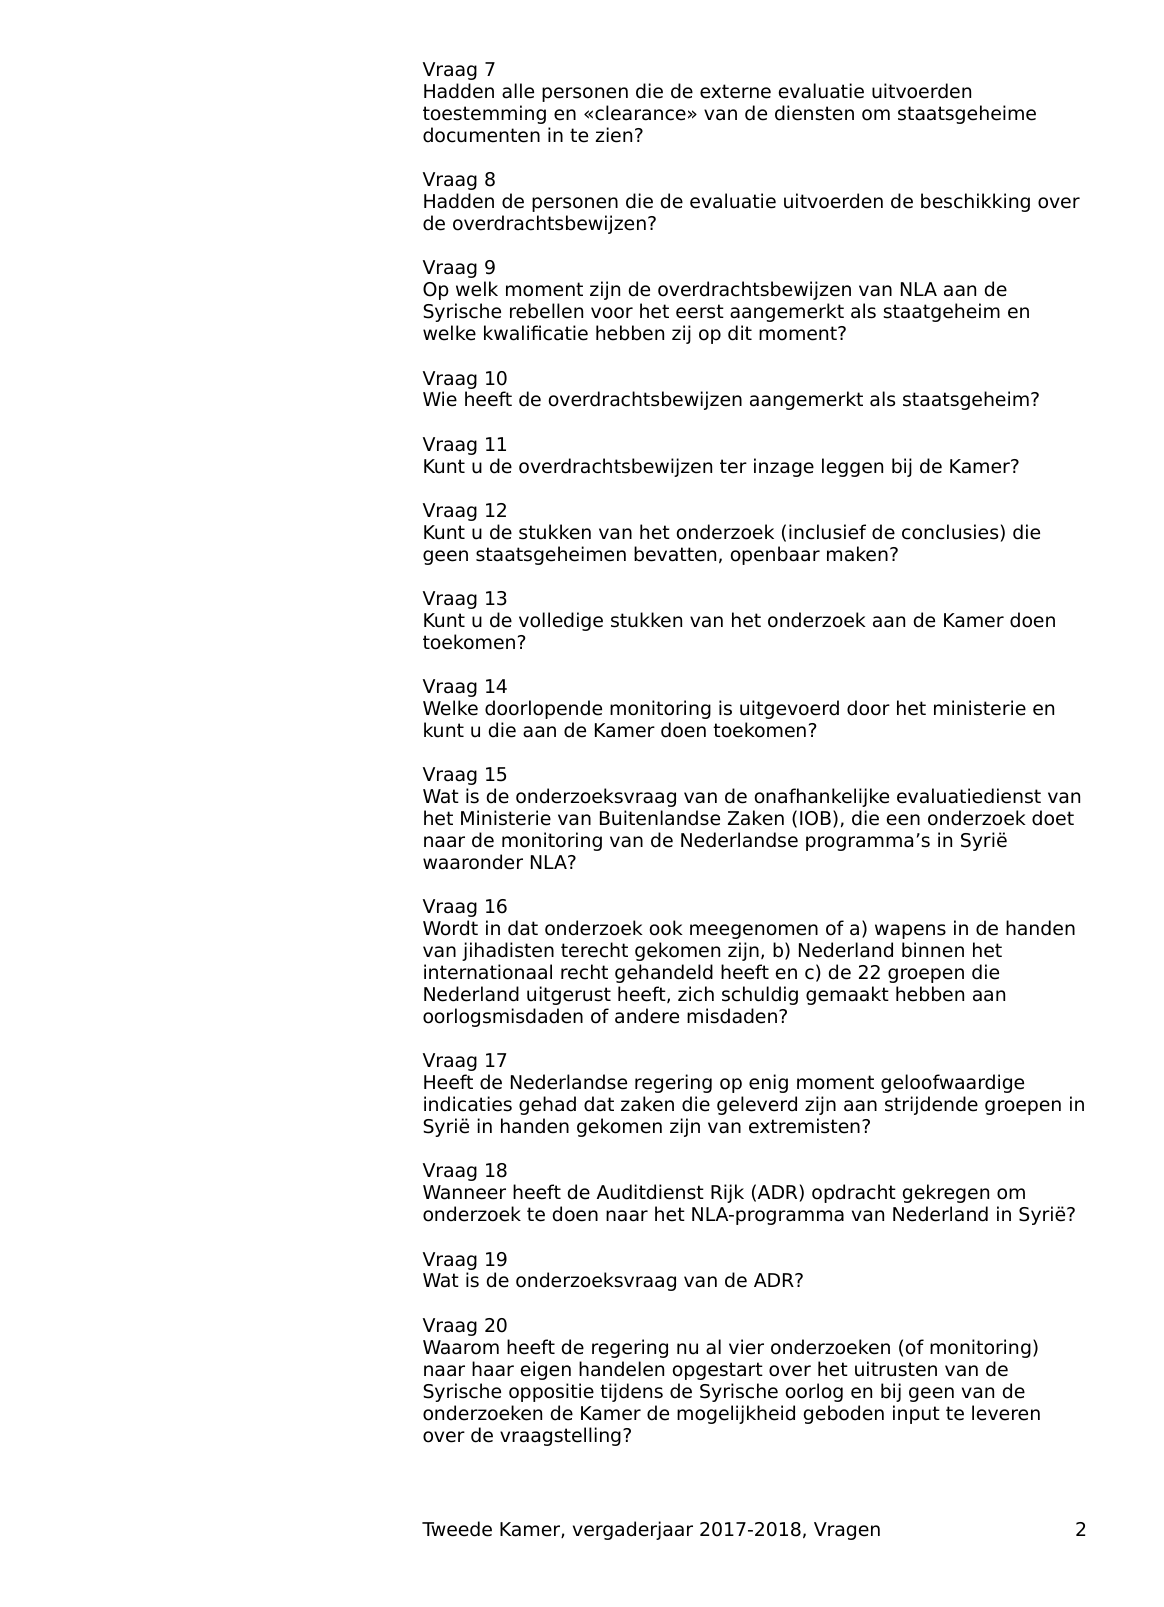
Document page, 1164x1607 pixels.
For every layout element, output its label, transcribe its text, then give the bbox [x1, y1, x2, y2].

text Wordt in dat onderzoek ook meegenomen of a) wapens in de handen van jihadisten terecht gekomen zijn, b) Nederland binnen het internationaal recht gehandeld heeft en c) de 22 groepen die Nederland uitgerust heeft, zich schuldig gemaakt hebben aan oorlogsmisdaden of andere misdaden? [422, 918, 1087, 1028]
text Vraag 13 [422, 588, 1087, 610]
text Vraag 14 [422, 676, 1087, 698]
text Vraag 7 [422, 59, 1087, 81]
text Op welk moment zijn de overdrachtsbewijzen van NLA aan de Syrische rebellen voor het eerst aangemerkt als staatgeheim en welke kwalificatie hebben zij op dit moment? [422, 279, 1087, 345]
text Wat is de onderzoeksvraag van de onafhankelijke evaluatiedienst van het Ministerie van Buitenlandse Zaken (IOB), die een onderzoek doet naar de monitoring van de Nederlandse programma’s in Syrië waaronder NLA? [422, 786, 1087, 874]
text Vraag 20 [422, 1314, 1087, 1337]
text Waarom heeft de regering nu al vier onderzoeken (of monitoring) naar haar eigen handelen opgestart over het uitrusten van de Syrische oppositie tijdens de Syrische oorlog en bij geen van de onderzoeken de Kamer de mogelijkheid geboden input te leveren over de vraagstelling? [422, 1337, 1087, 1446]
text Vraag 17 [422, 1050, 1087, 1072]
text Hadden alle personen die de externe evaluatie uitvoerden toestemming en «clearance» van de diensten om staatsgeheime documenten in te zien? [422, 81, 1087, 147]
text Vraag 15 [422, 764, 1087, 786]
text Hadden de personen die de evaluatie uitvoerden de beschikking over de overdrachtsbewijzen? [422, 191, 1087, 235]
text Vraag 16 [422, 896, 1087, 918]
text Heeft de Nederlandse regering op enig moment geloofwaardige indicaties gehad dat zaken die geleverd zijn aan strijdende groepen in Syrië in handen gekomen zijn van extremisten? [422, 1072, 1087, 1138]
text Vraag 12 [422, 500, 1087, 522]
text Vraag 9 [422, 257, 1087, 279]
text Wat is de onderzoeksvraag van de ADR? [422, 1270, 1087, 1292]
text Kunt u de stukken van het onderzoek (inclusief de conclusies) die geen staatsgeheimen bevatten, openbaar maken? [422, 522, 1087, 566]
text Kunt u de overdrachtsbewijzen ter inzage leggen bij de Kamer? [422, 456, 1087, 477]
text Vraag 19 [422, 1248, 1087, 1270]
text Vraag 11 [422, 433, 1087, 456]
text Welke doorlopende monitoring is uitgevoerd door het ministerie en kunt u die aan de Kamer doen toekomen? [422, 698, 1087, 742]
text Wanneer heeft de Auditdienst Rijk (ADR) opdracht gekregen om onderzoek te doen naar het NLA-programma van Nederland in Syrië? [422, 1182, 1087, 1226]
text Kunt u de volledige stukken van het onderzoek aan de Kamer doen toekomen? [422, 610, 1087, 654]
text Wie heeft de overdrachtsbewijzen aangemerkt als staatsgeheim? [422, 389, 1087, 411]
text Vraag 18 [422, 1160, 1087, 1182]
text Vraag 10 [422, 367, 1087, 389]
text Vraag 8 [422, 169, 1087, 191]
